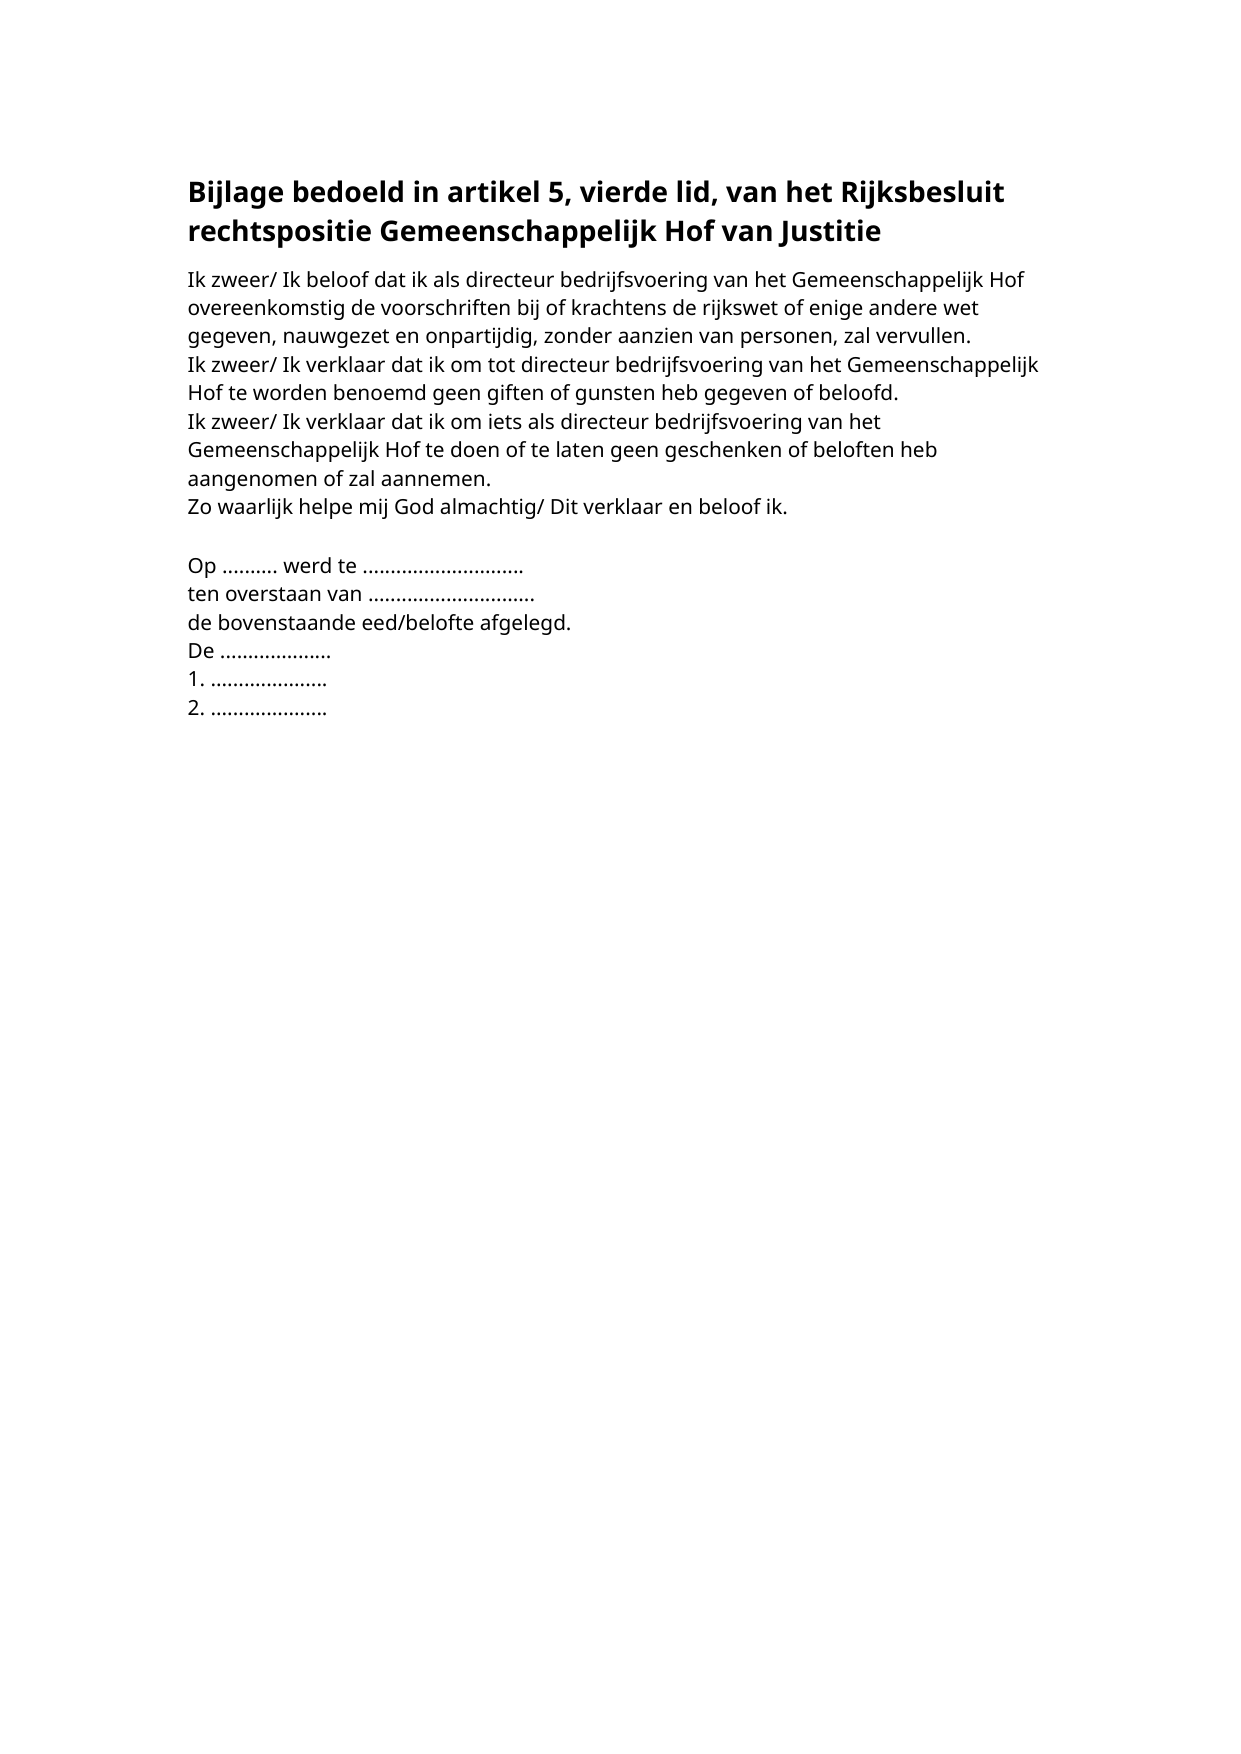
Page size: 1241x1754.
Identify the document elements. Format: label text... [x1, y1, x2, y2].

text De .................... [187, 636, 1053, 664]
text ten overstaan van .............................. [187, 579, 1053, 608]
text Zo waarlijk helpe mij God almachtig/ Dit verklaar en beloof ik. [187, 492, 1053, 521]
text Ik zweer/ Ik beloof dat ik als directeur bedrijfsvoering van het Gemeenschappelijk Hof overeenkomstig de voorschriften bij of krachtens de rijkswet of enige andere wet gegeven, nauwgezet en onpartijdig, zonder aanzien van personen, zal vervullen. [187, 265, 1053, 350]
text Ik zweer/ Ik verklaar dat ik om iets als directeur bedrijfsvoering van het Gemeenschappelijk Hof te doen of te laten geen geschenken of beloften heb aangenomen of zal aannemen. [187, 407, 1053, 492]
text Op .......... werd te ............................. [187, 551, 1053, 579]
text Ik zweer/ Ik verklaar dat ik om tot directeur bedrijfsvoering van het Gemeenschappelijk Hof te worden benoemd geen giften of gunsten heb gegeven of beloofd. [187, 350, 1053, 407]
subtitle Bijlage bedoeld in artikel 5, vierde lid, van het Rijksbesluit rechtspositie Gemeenschappelijk Hof van Justitie [187, 172, 1053, 250]
text de bovenstaande eed/belofte afgelegd. [187, 608, 1053, 636]
text 1. ..................... [187, 664, 1053, 693]
text 2. ..................... [187, 693, 1053, 721]
